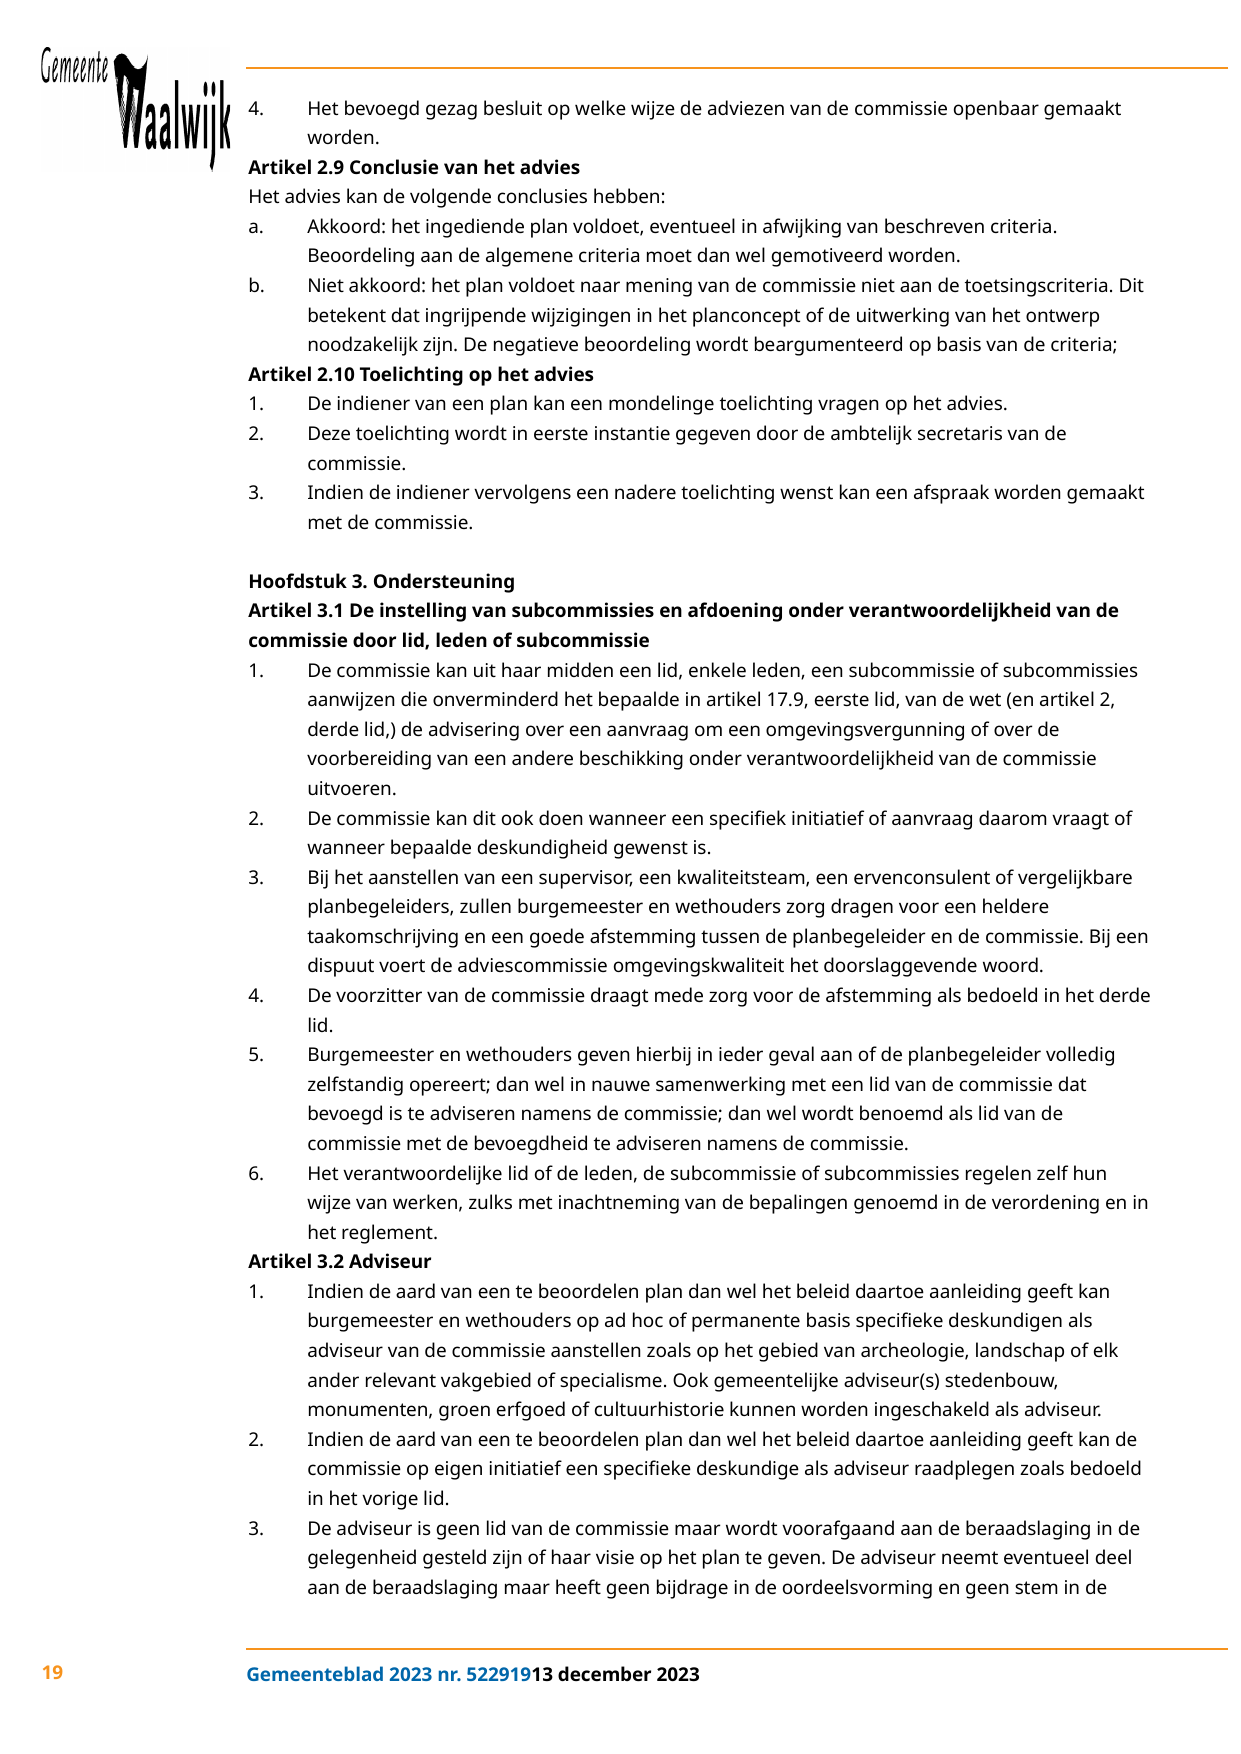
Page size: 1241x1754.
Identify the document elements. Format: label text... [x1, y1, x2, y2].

list Het bevoegd gezag besluit op welke wijze de adviezen van de commissie openbaar gemaakt worden. [248, 95, 1152, 150]
text Artikel 2.9 Conclusie van het advies [248, 154, 1152, 180]
text Hoofdstuk 3. Ondersteuning [248, 568, 1152, 594]
text Artikel 3.2 Adviseur [248, 1248, 1152, 1274]
list De commissie kan uit haar midden een lid, enkele leden, een subcommissie of subcommissies aanwijzen die onverminderd het bepaalde in artikel 17.9, eerste lid, van de wet (en artikel 2, derde lid,) de advisering over een aanvraag om een omgevingsvergunning of over de voorbereiding van een andere beschikking onder verantwoordelijkheid van de commissie uitvoeren. [248, 657, 1152, 801]
list Indien de aard van een te beoordelen plan dan wel het beleid daartoe aanleiding geeft kan burgemeester en wethouders op ad hoc of permanente basis specifieke deskundigen als adviseur van de commissie aanstellen zoals op het gebied van archeologie, landschap of elk ander relevant vakgebied of specialisme. Ook gemeentelijke adviseur(s) stedenbouw, monumenten, groen erfgoed of cultuurhistorie kunnen worden ingeschakeld als adviseur. [248, 1278, 1152, 1422]
text Artikel 2.10 Toelichting op het advies [248, 361, 1152, 387]
list Akkoord: het ingediende plan voldoet, eventueel in afwijking van beschreven criteria. Beoordeling aan de algemene criteria moet dan wel gemotiveerd worden. [248, 213, 1152, 268]
text Artikel 3.1 De instelling van subcommissies en afdoening onder verantwoordelijkheid van de commissie door lid, leden of subcommissie [248, 598, 1152, 653]
list Deze toelichting wordt in eerste instantie gegeven door de ambtelijk secretaris van de commissie. [248, 420, 1152, 476]
text Het advies kan de volgende conclusies hebben: [248, 183, 1152, 209]
list Bij het aanstellen van een supervisor, een kwaliteitsteam, een ervenconsulent of vergelijkbare planbegeleiders, zullen burgemeester en wethouders zorg dragen voor een heldere taakomschrijving en een goede afstemming tussen de planbegeleider en de commissie. Bij een dispuut voert de adviescommissie omgevingskwaliteit het doorslaggevende woord. [248, 864, 1152, 978]
list De indiener van een plan kan een mondelinge toelichting vragen op het advies. [248, 391, 1152, 416]
list Indien de indiener vervolgens een nadere toelichting wenst kan een afspraak worden gemaakt met de commissie. [248, 479, 1152, 535]
list De voorzitter van de commissie draagt mede zorg voor de afstemming als bedoeld in het derde lid. [248, 982, 1152, 1038]
list De adviseur is geen lid van de commissie maar wordt voorafgaand aan de beraadslaging in de gelegenheid gesteld zijn of haar visie op het plan te geven. De adviseur neemt eventueel deel aan de beraadslaging maar heeft geen bijdrage in de oordeelsvorming en geen stem in de [248, 1515, 1152, 1600]
list Het verantwoordelijke lid of de leden, de subcommissie of subcommissies regelen zelf hun wijze van werken, zulks met inachtneming van de bepalingen genoemd in de verordening en in het reglement. [248, 1160, 1152, 1245]
list Indien de aard van een te beoordelen plan dan wel het beleid daartoe aanleiding geeft kan de commissie op eigen initiatief een specifieke deskundige als adviseur raadplegen zoals bedoeld in het vorige lid. [248, 1426, 1152, 1511]
picture [41, 47, 231, 172]
list De commissie kan dit ook doen wanneer een specifiek initiatief of aanvraag daarom vraagt of wanneer bepaalde deskundigheid gewenst is. [248, 805, 1152, 860]
list Niet akkoord: het plan voldoet naar mening van de commissie niet aan de toetsingscriteria. Dit betekent dat ingrijpende wijzigingen in het planconcept of de uitwerking van het ontwerp noodzakelijk zijn. De negatieve beoordeling wordt beargumenteerd op basis van de criteria; [248, 272, 1152, 357]
list Burgemeester en wethouders geven hierbij in ieder geval aan of de planbegeleider volledig zelfstandig opereert; dan wel in nauwe samenwerking met een lid van de commissie dat bevoegd is te adviseren namens de commissie; dan wel wordt benoemd als lid van de commissie met de bevoegdheid te adviseren namens de commissie. [248, 1041, 1152, 1156]
